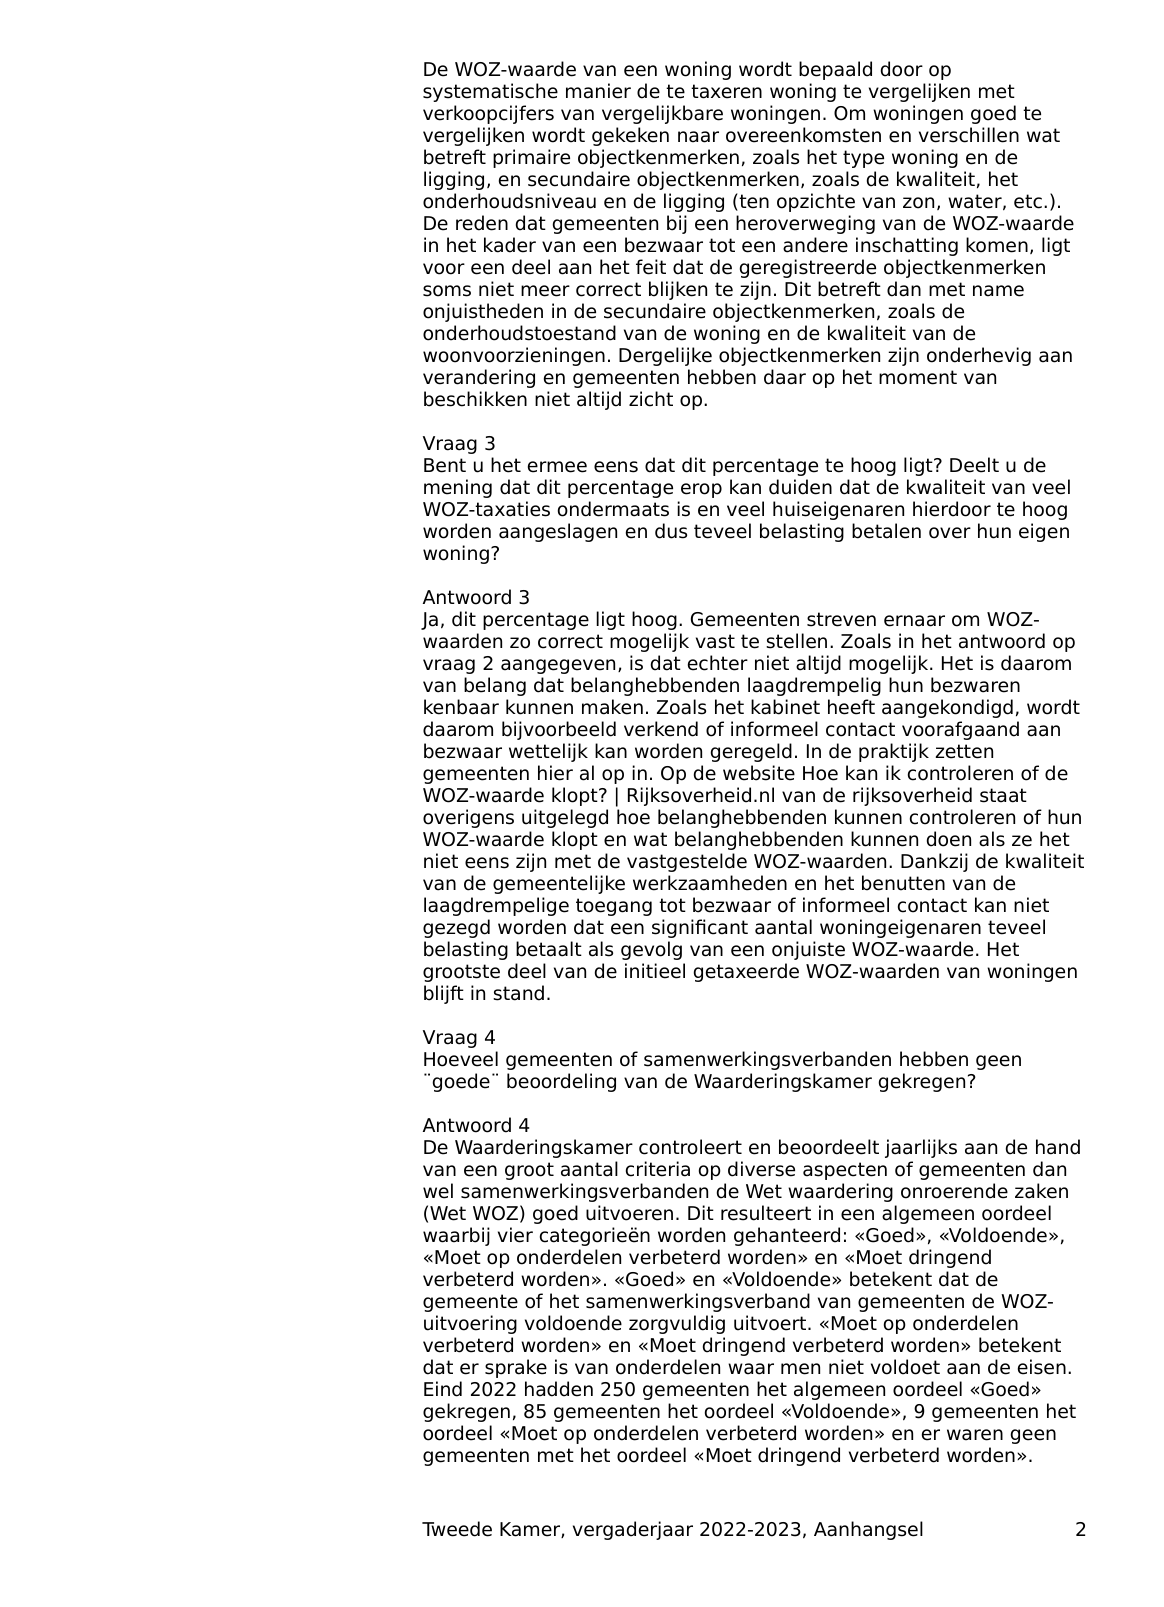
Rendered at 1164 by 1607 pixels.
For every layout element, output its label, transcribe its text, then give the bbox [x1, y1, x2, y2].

text Hoeveel gemeenten of samenwerkingsverbanden hebben geen ¨goede¨ beoordeling van de Waarderingskamer gekregen? [422, 1049, 1087, 1093]
text De WOZ-waarde van een woning wordt bepaald door op systematische manier de te taxeren woning te vergelijken met verkoopcijfers van vergelijkbare woningen. Om woningen goed te vergelijken wordt gekeken naar overeenkomsten en verschillen wat betreft primaire objectkenmerken, zoals het type woning en de ligging, en secundaire objectkenmerken, zoals de kwaliteit, het onderhoudsniveau en de ligging (ten opzichte van zon, water, etc.). De reden dat gemeenten bij een heroverweging van de WOZ-waarde in het kader van een bezwaar tot een andere inschatting komen, ligt voor een deel aan het feit dat de geregistreerde objectkenmerken soms niet meer correct blijken te zijn. Dit betreft dan met name onjuistheden in de secundaire objectkenmerken, zoals de onderhoudstoestand van de woning en de kwaliteit van de woonvoorzieningen. Dergelijke objectkenmerken zijn onderhevig aan verandering en gemeenten hebben daar op het moment van beschikken niet altijd zicht op. [422, 59, 1087, 411]
text Vraag 4 [422, 1027, 1087, 1049]
text Ja, dit percentage ligt hoog. Gemeenten streven ernaar om WOZ-waarden zo correct mogelijk vast te stellen. Zoals in het antwoord op vraag 2 aangegeven, is dat echter niet altijd mogelijk. Het is daarom van belang dat belanghebbenden laagdrempelig hun bezwaren kenbaar kunnen maken. Zoals het kabinet heeft aangekondigd, wordt daarom bijvoorbeeld verkend of informeel contact voorafgaand aan bezwaar wettelijk kan worden geregeld. In de praktijk zetten gemeenten hier al op in. Op de website Hoe kan ik controleren of de WOZ-waarde klopt? | Rijksoverheid.nl van de rijksoverheid staat overigens uitgelegd hoe belanghebbenden kunnen controleren of hun WOZ-waarde klopt en wat belanghebbenden kunnen doen als ze het niet eens zijn met de vastgestelde WOZ-waarden. Dankzij de kwaliteit van de gemeentelijke werkzaamheden en het benutten van de laagdrempelige toegang tot bezwaar of informeel contact kan niet gezegd worden dat een significant aantal woningeigenaren teveel belasting betaalt als gevolg van een onjuiste WOZ-waarde. Het grootste deel van de initieel getaxeerde WOZ-waarden van woningen blijft in stand. [422, 609, 1087, 1004]
text De Waarderingskamer controleert en beoordeelt jaarlijks aan de hand van een groot aantal criteria op diverse aspecten of gemeenten dan wel samenwerkingsverbanden de Wet waardering onroerende zaken (Wet WOZ) goed uitvoeren. Dit resulteert in een algemeen oordeel waarbij vier categorieën worden gehanteerd: «Goed», «Voldoende», «Moet op onderdelen verbeterd worden» en «Moet dringend verbeterd worden». «Goed» en «Voldoende» betekent dat de gemeente of het samenwerkingsverband van gemeenten de WOZ-uitvoering voldoende zorgvuldig uitvoert. «Moet op onderdelen verbeterd worden» en «Moet dringend verbeterd worden» betekent dat er sprake is van onderdelen waar men niet voldoet aan de eisen. Eind 2022 hadden 250 gemeenten het algemeen oordeel «Goed» gekregen, 85 gemeenten het oordeel «Voldoende», 9 gemeenten het oordeel «Moet op onderdelen verbeterd worden» en er waren geen gemeenten met het oordeel «Moet dringend verbeterd worden». [422, 1137, 1087, 1467]
text Bent u het ermee eens dat dit percentage te hoog ligt? Deelt u de mening dat dit percentage erop kan duiden dat de kwaliteit van veel WOZ-taxaties ondermaats is en veel huiseigenaren hierdoor te hoog worden aangeslagen en dus teveel belasting betalen over hun eigen woning? [422, 455, 1087, 565]
text Vraag 3 [422, 433, 1087, 455]
text Antwoord 4 [422, 1115, 1087, 1137]
text Antwoord 3 [422, 587, 1087, 609]
